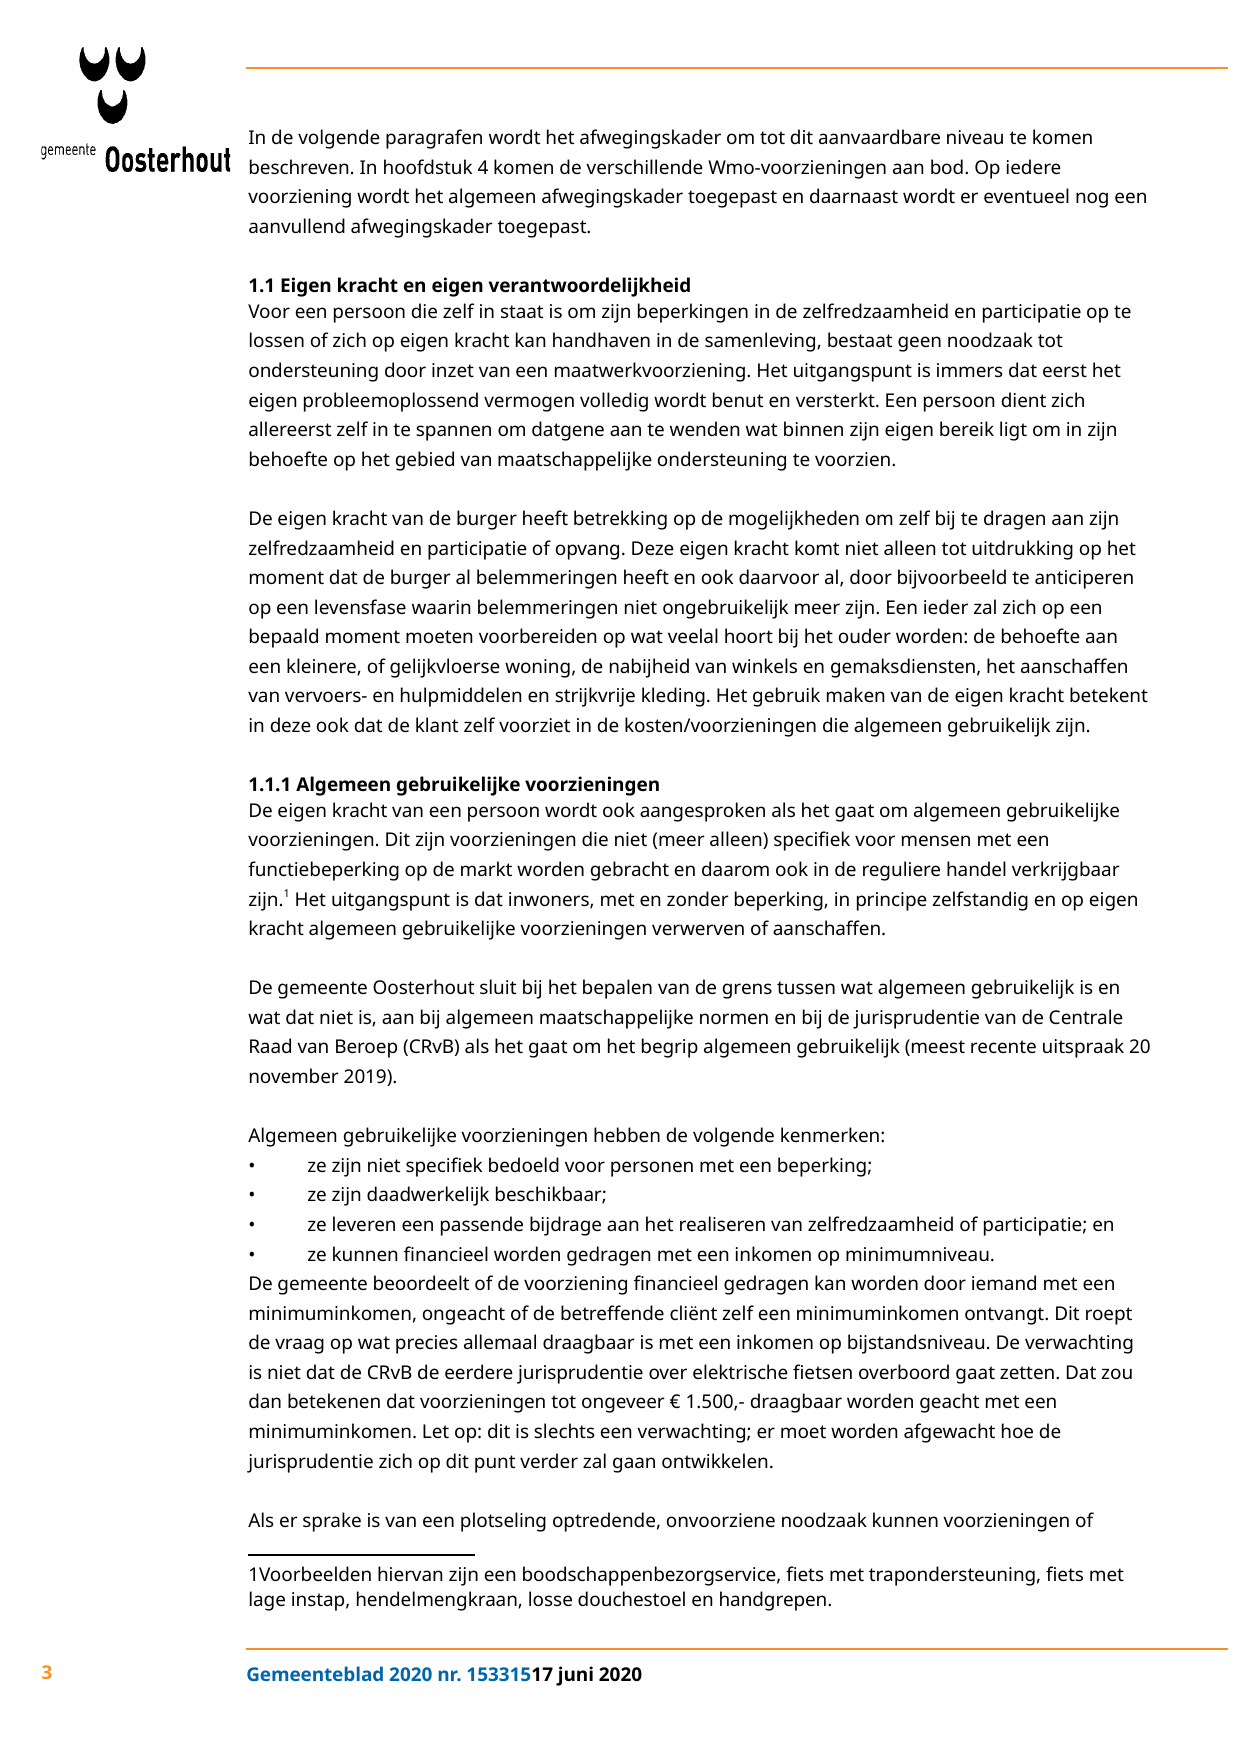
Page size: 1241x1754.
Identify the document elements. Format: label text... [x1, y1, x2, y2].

list ze zijn daadwerkelijk beschikbaar; [248, 1182, 1152, 1207]
text 1.1.1 Algemeen gebruikelijke voorzieningen [248, 771, 1152, 797]
text 1.1 Eigen kracht en eigen verantwoordelijkheid [248, 272, 1152, 298]
list ze kunnen financieel worden gedragen met een inkomen op minimumniveau. [248, 1241, 1152, 1267]
list ze leveren een passende bijdrage aan het realiseren van zelfredzaamheid of participatie; en [248, 1211, 1152, 1237]
text Algemeen gebruikelijke voorzieningen hebben de volgende kenmerken: [248, 1122, 1152, 1148]
picture [41, 47, 231, 172]
text In de volgende paragrafen wordt het afwegingskader om tot dit aanvaardbare niveau te komen beschreven. In hoofdstuk 4 komen de verschillende Wmo-voorzieningen aan bod. Op iedere voorziening wordt het algemeen afwegingskader toegepast en daarnaast wordt er eventueel nog een aanvullend afwegingskader toegepast. [248, 124, 1152, 239]
text Voorbeelden hiervan zijn een boodschappenbezorgservice, fiets met trapondersteuning, fiets met lage instap, hendelmengkraan, losse douchestoel en handgrepen. [248, 1561, 1152, 1612]
text Voor een persoon die zelf in staat is om zijn beperkingen in de zelfredzaamheid en participatie op te lossen of zich op eigen kracht kan handhaven in de samenleving, bestaat geen noodzaak tot ondersteuning door inzet van een maatwerkvoorziening. Het uitgangspunt is immers dat eerst het eigen probleemoplossend vermogen volledig wordt benut en versterkt. Een persoon dient zich allereerst zelf in te spannen om datgene aan te wenden wat binnen zijn eigen bereik ligt om in zijn behoefte op het gebied van maatschappelijke ondersteuning te voorzien. [248, 298, 1152, 472]
text De eigen kracht van de burger heeft betrekking op de mogelijkheden om zelf bij te dragen aan zijn zelfredzaamheid en participatie of opvang. Deze eigen kracht komt niet alleen tot uitdrukking op het moment dat de burger al belemmeringen heeft en ook daarvoor al, door bijvoorbeeld te anticiperen op een levensfase waarin belemmeringen niet ongebruikelijk meer zijn. Een ieder zal zich op een bepaald moment moeten voorbereiden op wat veelal hoort bij het ouder worden: de behoefte aan een kleinere, of gelijkvloerse woning, de nabijheid van winkels en gemaksdiensten, het aanschaffen van vervoers- en hulpmiddelen en strijkvrije kleding. Het gebruik maken van de eigen kracht betekent in deze ook dat de klant zelf voorziet in de kosten/voorzieningen die algemeen gebruikelijk zijn. [248, 505, 1152, 738]
text De eigen kracht van een persoon wordt ook aangesproken als het gaat om algemeen gebruikelijke voorzieningen. Dit zijn voorzieningen die niet (meer alleen) specifiek voor mensen met een functiebeperking op de markt worden gebracht en daarom ook in de reguliere handel verkrijgbaar zijn. Het uitgangspunt is dat inwoners, met en zonder beperking, in principe zelfstandig en op eigen kracht algemeen gebruikelijke voorzieningen verwerven of aanschaffen. [248, 797, 1152, 941]
text Als er sprake is van een plotseling optredende, onvoorziene noodzaak kunnen voorzieningen of [248, 1507, 1152, 1533]
list ze zijn niet specifiek bedoeld voor personen met een beperking; [248, 1152, 1152, 1178]
text De gemeente Oosterhout sluit bij het bepalen van de grens tussen wat algemeen gebruikelijk is en wat dat niet is, aan bij algemeen maatschappelijke normen en bij de jurisprudentie van de Centrale Raad van Beroep (CRvB) als het gaat om het begrip algemeen gebruikelijk (meest recente uitspraak 20 november 2019). [248, 974, 1152, 1089]
text De gemeente beoordeelt of de voorziening financieel gedragen kan worden door iemand met een minimuminkomen, ongeacht of de betreffende cliënt zelf een minimuminkomen ontvangt. Dit roept de vraag op wat precies allemaal draagbaar is met een inkomen op bijstandsniveau. De verwachting is niet dat de CRvB de eerdere jurisprudentie over elektrische fietsen overboord gaat zetten. Dat zou dan betekenen dat voorzieningen tot ongeveer € 1.500,- draagbaar worden geacht met een minimuminkomen. Let op: dit is slechts een verwachting; er moet worden afgewacht hoe de jurisprudentie zich op dit punt verder zal gaan ontwikkelen. [248, 1270, 1152, 1474]
